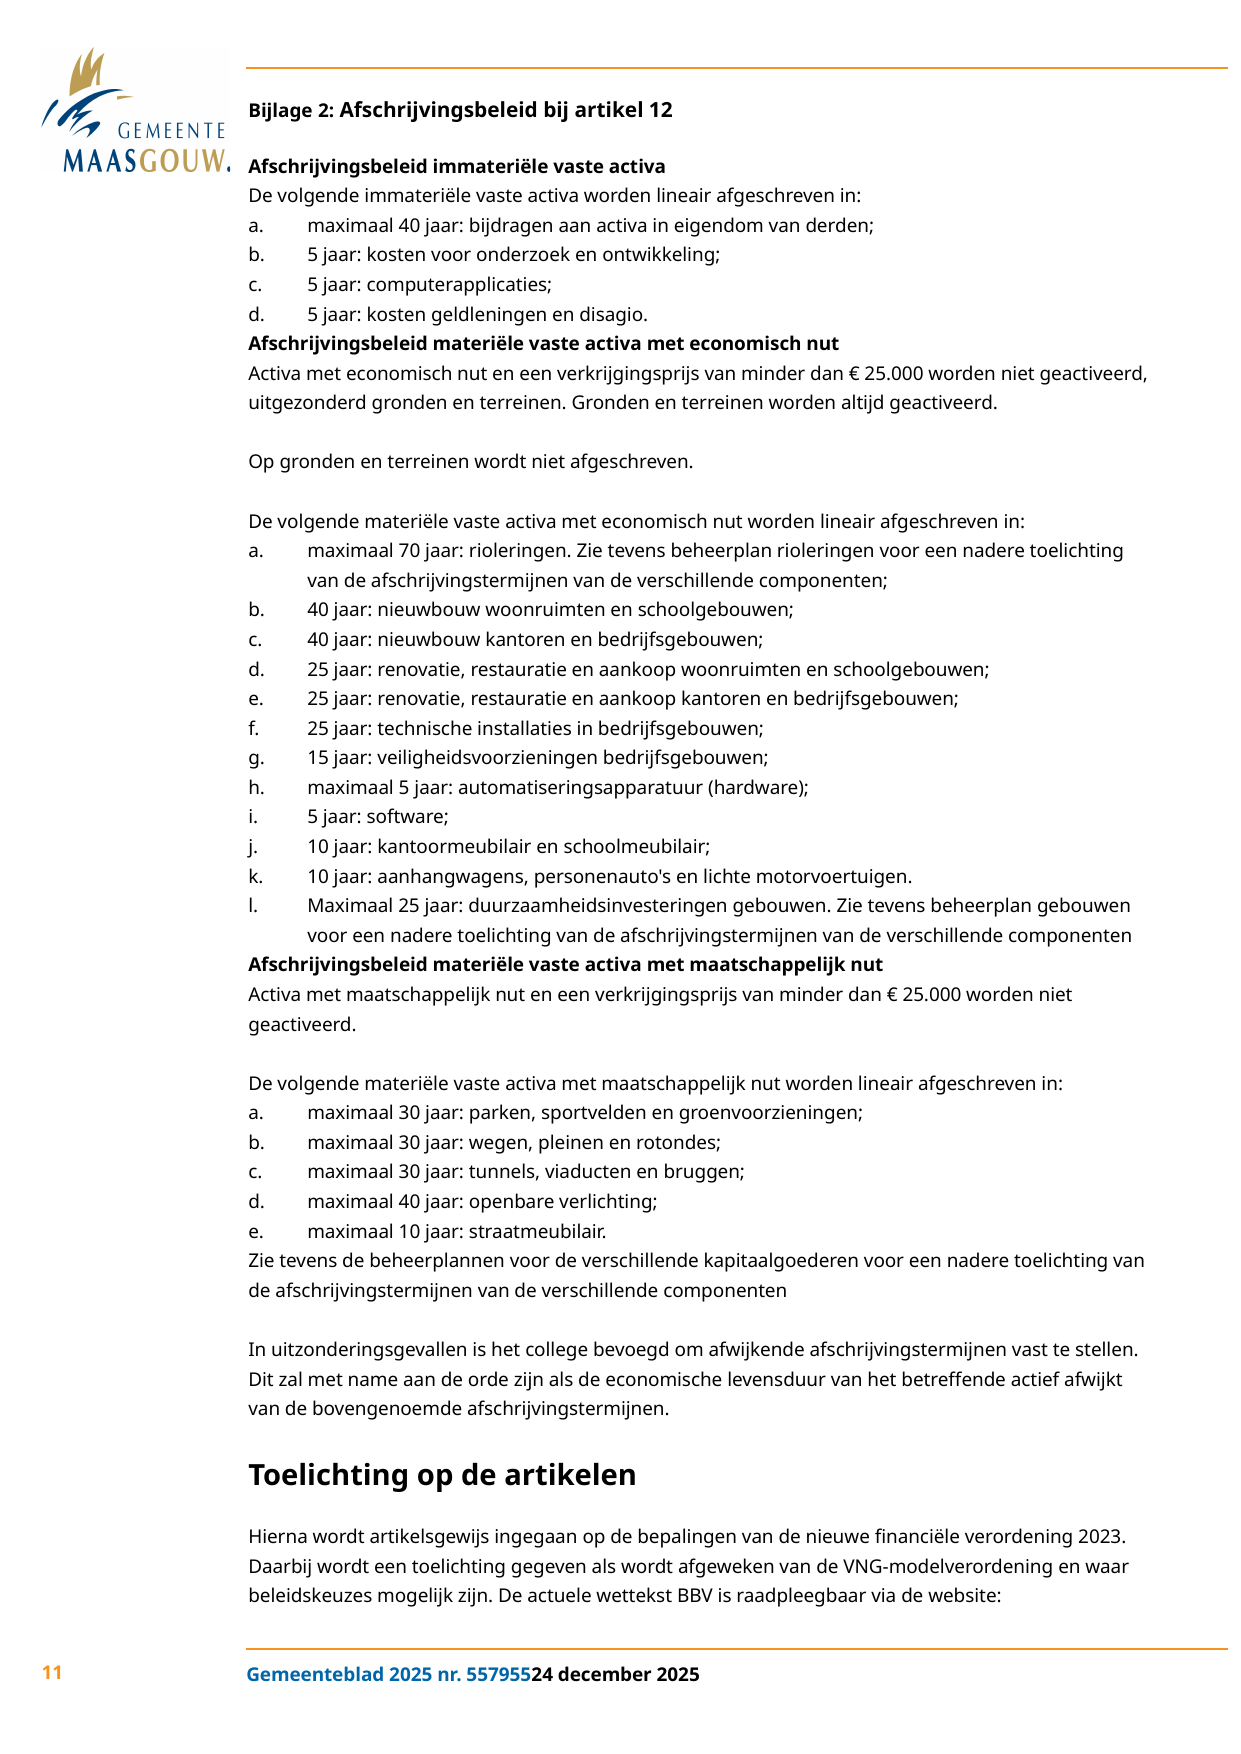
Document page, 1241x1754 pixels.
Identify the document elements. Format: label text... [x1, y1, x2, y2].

text De volgende immateriële vaste activa worden lineair afgeschreven in: [248, 182, 1152, 208]
list maximaal 10 jaar: straatmeubilair. [248, 1218, 1152, 1244]
list 40 jaar: nieuwbouw woonruimten en schoolgebouwen; [248, 597, 1152, 622]
text Bijlage 2: Afschrijvingsbeleid bij artikel 12 [248, 95, 1152, 123]
list 25 jaar: technische installaties in bedrijfsgebouwen; [248, 715, 1152, 741]
list 5 jaar: kosten voor onderzoek en ontwikkeling; [248, 242, 1152, 267]
list 25 jaar: renovatie, restauratie en aankoop kantoren en bedrijfsgebouwen; [248, 685, 1152, 711]
list 15 jaar: veiligheidsvoorzieningen bedrijfsgebouwen; [248, 744, 1152, 770]
text Hierna wordt artikelsgewijs ingegaan op de bepalingen van de nieuwe financiële verordening 2023. Daarbij wordt een toelichting gegeven als wordt afgeweken van de VNG-modelverordening en waar beleidskeuzes mogelijk zijn. De actuele wettekst BBV is raadpleegbaar via de website: [248, 1523, 1152, 1608]
text Toelichting op de artikelen [248, 1454, 1152, 1494]
list 5 jaar: computerapplicaties; [248, 271, 1152, 297]
text De volgende materiële vaste activa met maatschappelijk nut worden lineair afgeschreven in: [248, 1070, 1152, 1096]
list 5 jaar: software; [248, 804, 1152, 829]
text Afschrijvingsbeleid immateriële vaste activa [248, 153, 1152, 179]
list 10 jaar: aanhangwagens, personenauto's en lichte motorvoertuigen. [248, 863, 1152, 889]
list maximaal 40 jaar: bijdragen aan activa in eigendom van derden; [248, 212, 1152, 238]
text Afschrijvingsbeleid materiële vaste activa met economisch nut [248, 330, 1152, 356]
list 25 jaar: renovatie, restauratie en aankoop woonruimten en schoolgebouwen; [248, 656, 1152, 682]
list maximaal 5 jaar: automatiseringsapparatuur (hardware); [248, 774, 1152, 800]
list 5 jaar: kosten geldleningen en disagio. [248, 301, 1152, 327]
list maximaal 40 jaar: openbare verlichting; [248, 1188, 1152, 1214]
list maximaal 30 jaar: tunnels, viaducten en bruggen; [248, 1159, 1152, 1184]
text Zie tevens de beheerplannen voor de verschillende kapitaalgoederen voor een nadere toelichting van de afschrijvingstermijnen van de verschillende componenten [248, 1247, 1152, 1303]
picture [41, 47, 231, 172]
text De volgende materiële vaste activa met economisch nut worden lineair afgeschreven in: [248, 508, 1152, 534]
list maximaal 30 jaar: parken, sportvelden en groenvoorzieningen; [248, 1099, 1152, 1125]
list 40 jaar: nieuwbouw kantoren en bedrijfsgebouwen; [248, 626, 1152, 652]
list 10 jaar: kantoormeubilair en schoolmeubilair; [248, 833, 1152, 859]
list maximaal 70 jaar: rioleringen. Zie tevens beheerplan rioleringen voor een nadere toelichting van de afschrijvingstermijnen van de verschillende componenten; [248, 537, 1152, 593]
list maximaal 30 jaar: wegen, pleinen en rotondes; [248, 1129, 1152, 1155]
list Maximaal 25 jaar: duurzaamheidsinvesteringen gebouwen. Zie tevens beheerplan gebouwen voor een nadere toelichting van de afschrijvingstermijnen van de verschillende componenten [248, 892, 1152, 948]
text Op gronden en terreinen wordt niet afgeschreven. [248, 449, 1152, 474]
text Activa met maatschappelijk nut en een verkrijgingsprijs van minder dan € 25.000 worden niet geactiveerd. [248, 981, 1152, 1037]
text Afschrijvingsbeleid materiële vaste activa met maatschappelijk nut [248, 952, 1152, 977]
text In uitzonderingsgevallen is het college bevoegd om afwijkende afschrijvingstermijnen vast te stellen. Dit zal met name aan de orde zijn als de economische levensduur van het betreffende actief afwijkt van de bovengenoemde afschrijvingstermijnen. [248, 1336, 1152, 1421]
text Activa met economisch nut en een verkrijgingsprijs van minder dan € 25.000 worden niet geactiveerd, uitgezonderd gronden en terreinen. Gronden en terreinen worden altijd geactiveerd. [248, 360, 1152, 415]
